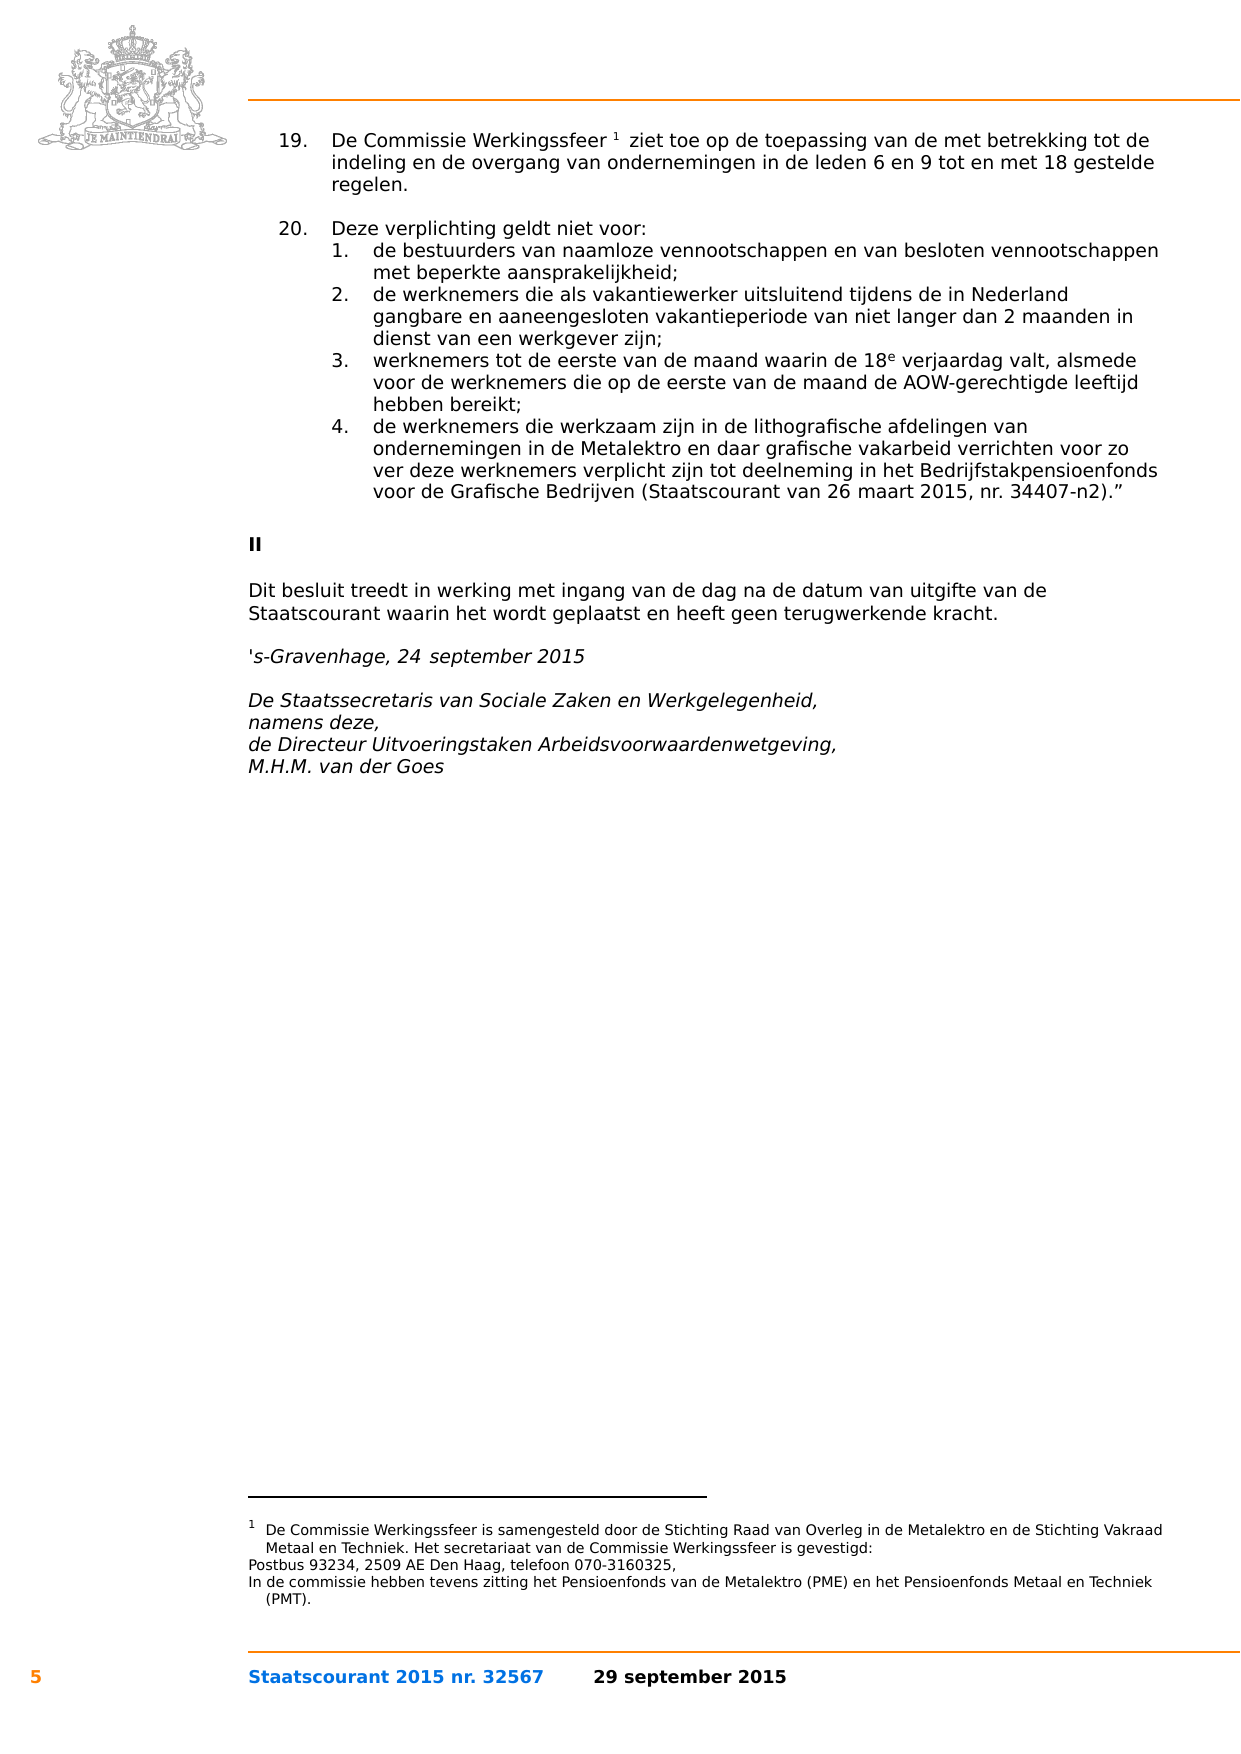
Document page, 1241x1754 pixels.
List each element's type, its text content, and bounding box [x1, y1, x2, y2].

text 20. Deze verplichting geldt niet voor: [278, 218, 1163, 240]
subtitle II [248, 533, 1163, 555]
text 19. De Commissie Werkingssfeer ziet toe op de toepassing van de met betrekking tot de indeling en de overgang van ondernemingen in de leden 6 en 9 tot en met 18 gestelde regelen. [278, 130, 1163, 196]
text Dit besluit treedt in werking met ingang van de dag na de datum van uitgifte van de Staatscourant waarin het wordt geplaatst en heeft geen terugwerkende kracht. [248, 580, 1163, 624]
text De Staatssecretaris van Sociale Zaken en Werkgelegenheid, namens deze, de Directeur Uitvoeringstaken Arbeidsvoorwaardenwetgeving, M.H.M. van der Goes [248, 690, 1163, 778]
text De Commissie Werkingssfeer is samengesteld door de Stichting Raad van Overleg in de Metalektro en de Stichting Vakraad Metaal en Techniek. Het secretariaat van de Commissie Werkingssfeer is gevestigd: [248, 1518, 1163, 1557]
text 4. de werknemers die werkzaam zijn in de lithografische afdelingen van ondernemingen in de Metalektro en daar grafische vakarbeid verrichten voor zo ver deze werknemers verplicht zijn tot deelneming in het Bedrijfstakpensioenfonds voor de Grafische Bedrijven (Staatscourant van 26 maart 2015, nr. 34407-n2).” [331, 416, 1163, 503]
text In de commissie hebben tevens zitting het Pensioenfonds van de Metalektro (PME) en het Pensioenfonds Metaal en Techniek (PMT). [248, 1574, 1163, 1608]
text 's-Gravenhage, 24 september 2015 [248, 646, 1163, 668]
text 2. de werknemers die als vakantiewerker uitsluitend tijdens de in Nederland gangbare en aaneengesloten vakantieperiode van niet langer dan 2 maanden in dienst van een werkgever zijn; [331, 284, 1163, 349]
picture [38, 25, 227, 150]
text 1. de bestuurders van naamloze vennootschappen en van besloten vennootschappen met beperkte aansprakelijkheid; [331, 240, 1163, 284]
text Postbus 93234, 2509 AE Den Haag, telefoon 070-3160325, [248, 1557, 1163, 1574]
text 3. werknemers tot de eerste van de maand waarin de 18e verjaardag valt, alsmede voor de werknemers die op de eerste van de maand de AOW-gerechtigde leeftijd hebben bereikt; [331, 349, 1163, 416]
